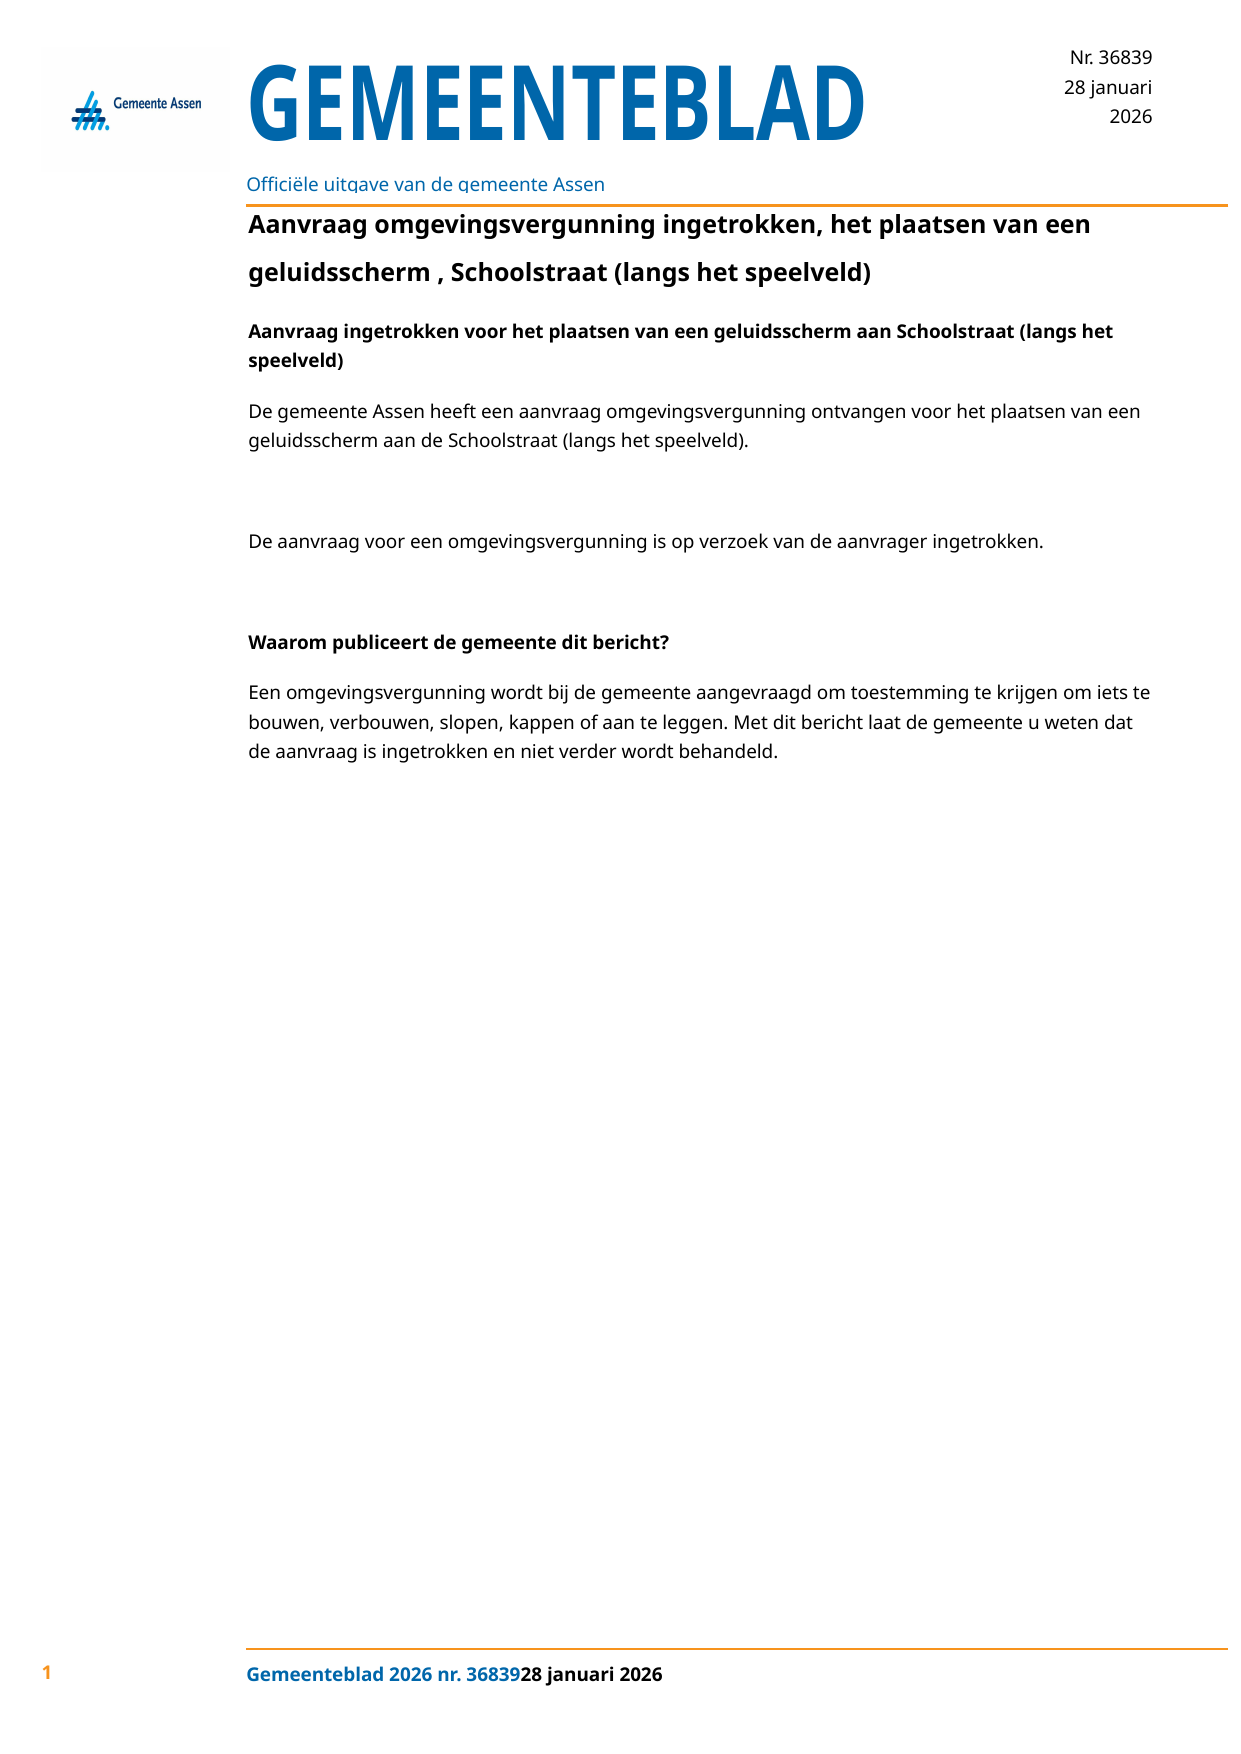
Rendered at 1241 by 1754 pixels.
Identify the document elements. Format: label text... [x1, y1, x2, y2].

picture [41, 47, 231, 172]
text Een omgevingsvergunning wordt bij de gemeente aangevraagd om toestemming te krijgen om iets te bouwen, verbouwen, slopen, kappen of aan te leggen. Met dit bericht laat de gemeente u weten dat de aanvraag is ingetrokken en niet verder wordt behandeld. [248, 679, 1152, 764]
text Aanvraag omgevingsvergunning ingetrokken, het plaatsen van een geluidsscherm , Schoolstraat (langs het speelveld) [248, 207, 1152, 288]
text Aanvraag ingetrokken voor het plaatsen van een geluidsscherm aan Schoolstraat (langs het speelveld) [248, 318, 1152, 373]
text De aanvraag voor een omgevingsvergunning is op verzoek van de aanvrager ingetrokken. [248, 528, 1152, 554]
text Waarom publiceert de gemeente dit bericht? [248, 629, 1152, 655]
text De gemeente Assen heeft een aanvraag omgevingsvergunning ontvangen voor het plaatsen van een geluidsscherm aan de Schoolstraat (langs het speelveld). [248, 398, 1152, 453]
